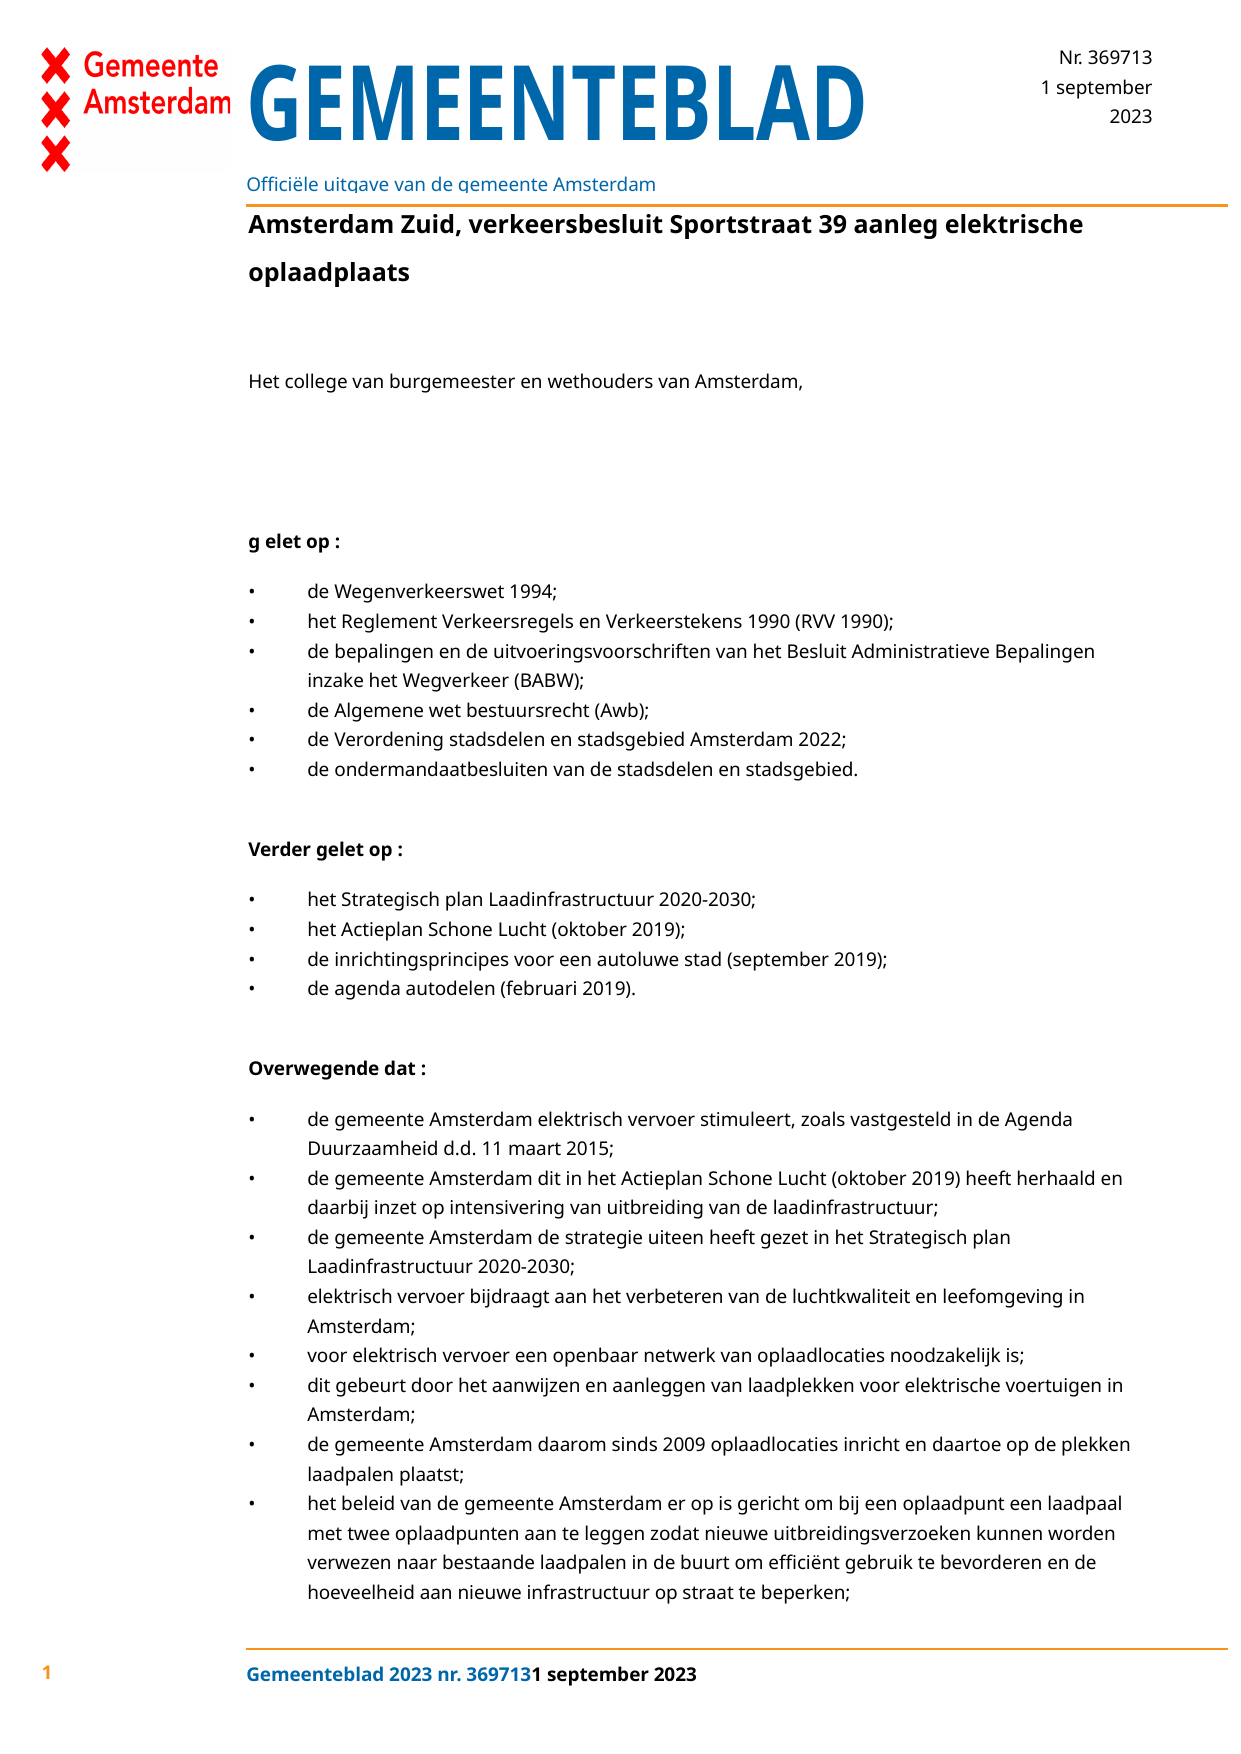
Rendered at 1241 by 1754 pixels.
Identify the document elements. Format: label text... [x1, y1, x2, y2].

list de agenda autodelen (februari 2019). [248, 975, 1152, 1001]
list de bepalingen en de uitvoeringsvoorschriften van het Besluit Administratieve Bepalingen inzake het Wegverkeer (BABW); [248, 638, 1152, 693]
list de inrichtingsprincipes voor een autoluwe stad (september 2019); [248, 946, 1152, 971]
list het beleid van de gemeente Amsterdam er op is gericht om bij een oplaadpunt een laadpaal met twee oplaadpunten aan te leggen zodat nieuwe uitbreidingsverzoeken kunnen worden verwezen naar bestaande laadpalen in de buurt om efficiënt gebruik te bevorderen en de hoeveelheid aan nieuwe infrastructuur op straat te beperken; [248, 1490, 1152, 1605]
text Amsterdam Zuid, verkeersbesluit Sportstraat 39 aanleg elektrische oplaadplaats [248, 207, 1152, 288]
picture [41, 47, 231, 172]
text Overwegende dat : [248, 1055, 1152, 1081]
list dit gebeurt door het aanwijzen en aanleggen van laadplekken voor elektrische voertuigen in Amsterdam; [248, 1372, 1152, 1427]
list het Reglement Verkeersregels en Verkeerstekens 1990 (RVV 1990); [248, 608, 1152, 634]
list elektrisch vervoer bijdraagt aan het verbeteren van de luchtkwaliteit en leefomgeving in Amsterdam; [248, 1283, 1152, 1338]
list de ondermandaatbesluiten van de stadsdelen en stadsgebied. [248, 756, 1152, 782]
list de Verordening stadsdelen en stadsgebied Amsterdam 2022; [248, 727, 1152, 752]
text Verder gelet op : [248, 836, 1152, 862]
list het Strategisch plan Laadinfrastructuur 2020-2030; [248, 887, 1152, 912]
list voor elektrisch vervoer een openbaar netwerk van oplaadlocaties noodzakelijk is; [248, 1342, 1152, 1368]
list de Wegenverkeerswet 1994; [248, 579, 1152, 604]
list de Algemene wet bestuursrecht (Awb); [248, 697, 1152, 723]
list het Actieplan Schone Lucht (oktober 2019); [248, 916, 1152, 942]
list de gemeente Amsterdam de strategie uiteen heeft gezet in het Strategisch plan Laadinfrastructuur 2020-2030; [248, 1224, 1152, 1279]
list de gemeente Amsterdam dit in het Actieplan Schone Lucht (oktober 2019) heeft herhaald en daarbij inzet op intensivering van uitbreiding van de laadinfrastructuur; [248, 1165, 1152, 1220]
list de gemeente Amsterdam elektrisch vervoer stimuleert, zoals vastgesteld in de Agenda Duurzaamheid d.d. 11 maart 2015; [248, 1106, 1152, 1161]
text Het college van burgemeester en wethouders van Amsterdam, [248, 368, 1152, 394]
list de gemeente Amsterdam daarom sinds 2009 oplaadlocaties inricht en daartoe op de plekken laadpalen plaatst; [248, 1431, 1152, 1486]
text g elet op : [248, 528, 1152, 554]
